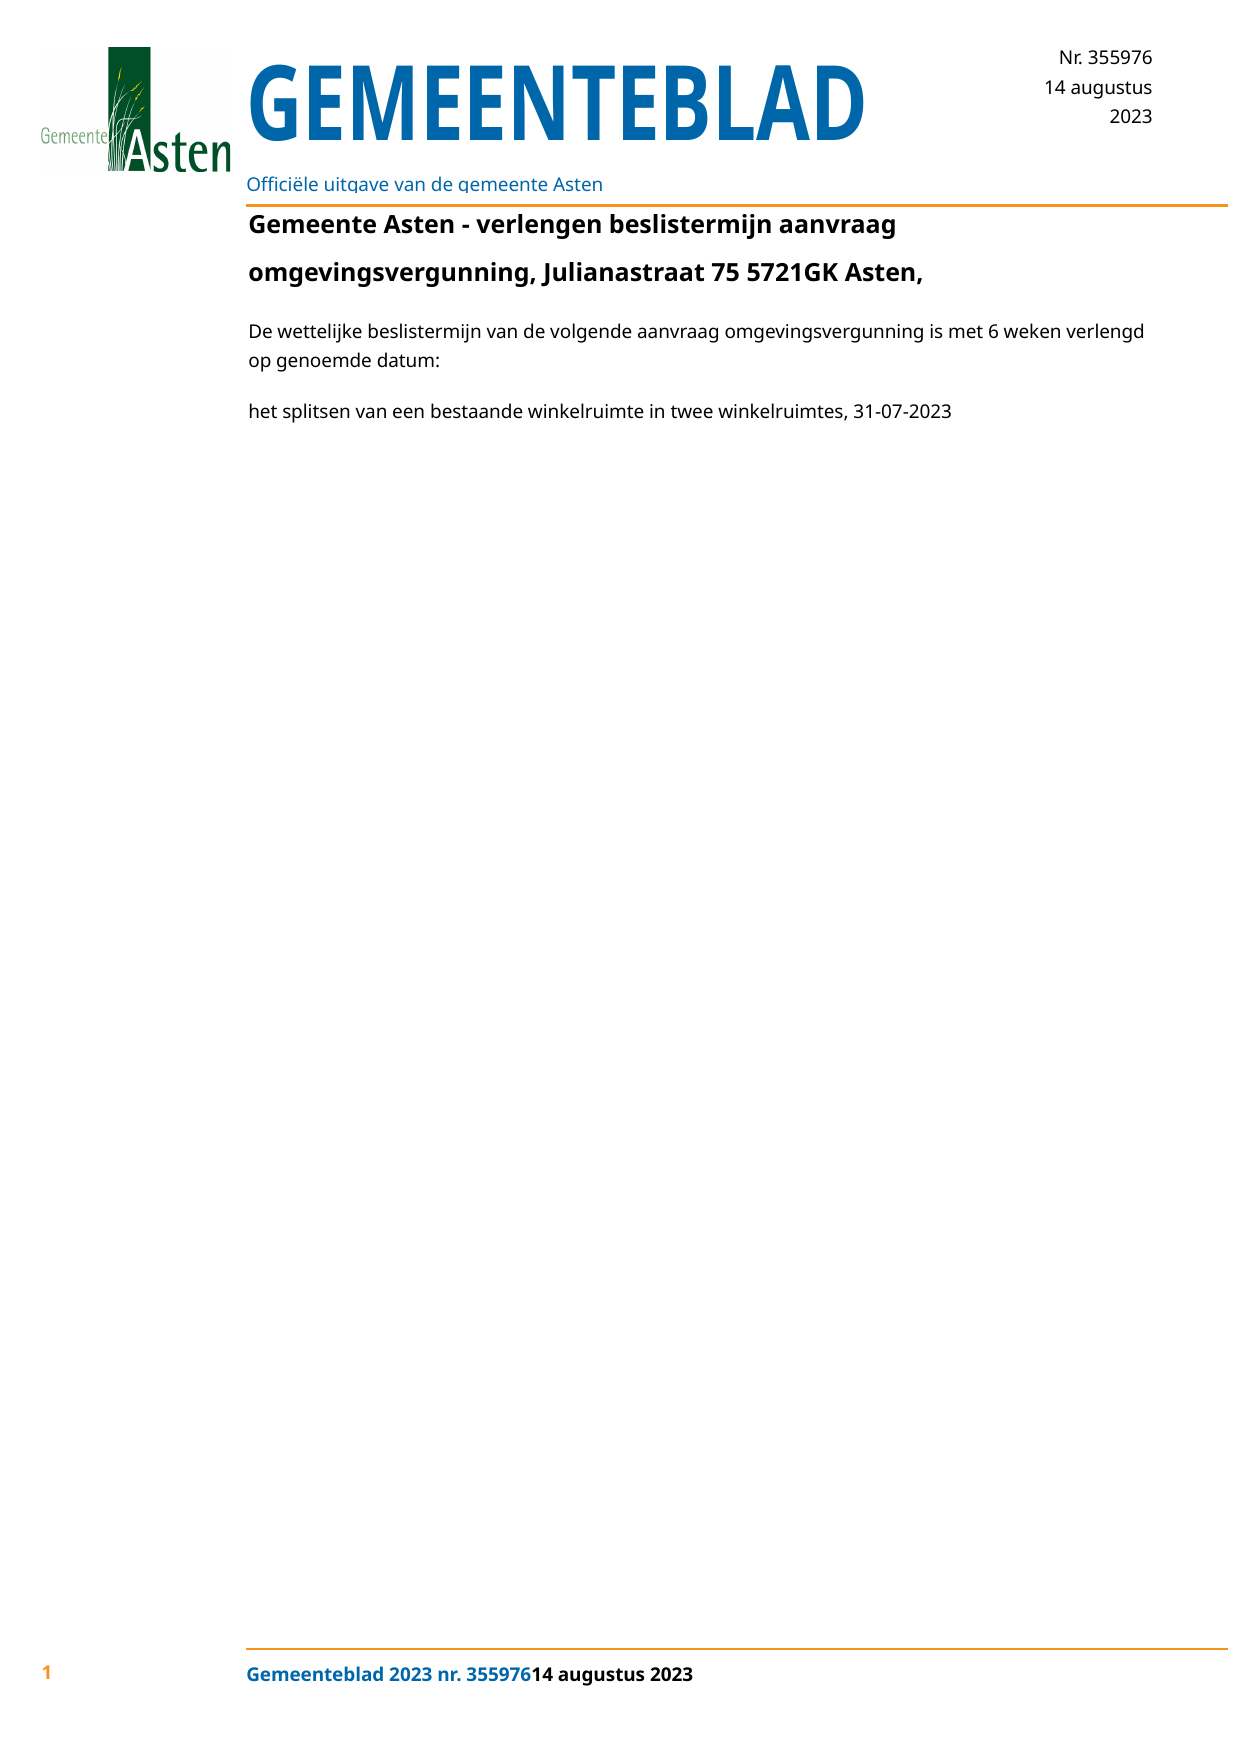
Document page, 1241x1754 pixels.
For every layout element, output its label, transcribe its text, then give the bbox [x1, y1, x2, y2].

text het splitsen van een bestaande winkelruimte in twee winkelruimtes, 31-07-2023 [248, 398, 1152, 424]
picture [41, 47, 231, 172]
text De wettelijke beslistermijn van de volgende aanvraag omgevingsvergunning is met 6 weken verlengd op genoemde datum: [248, 318, 1152, 373]
text Gemeente Asten - verlengen beslistermijn aanvraag omgevingsvergunning, Julianastraat 75 5721GK Asten, [248, 207, 1152, 288]
